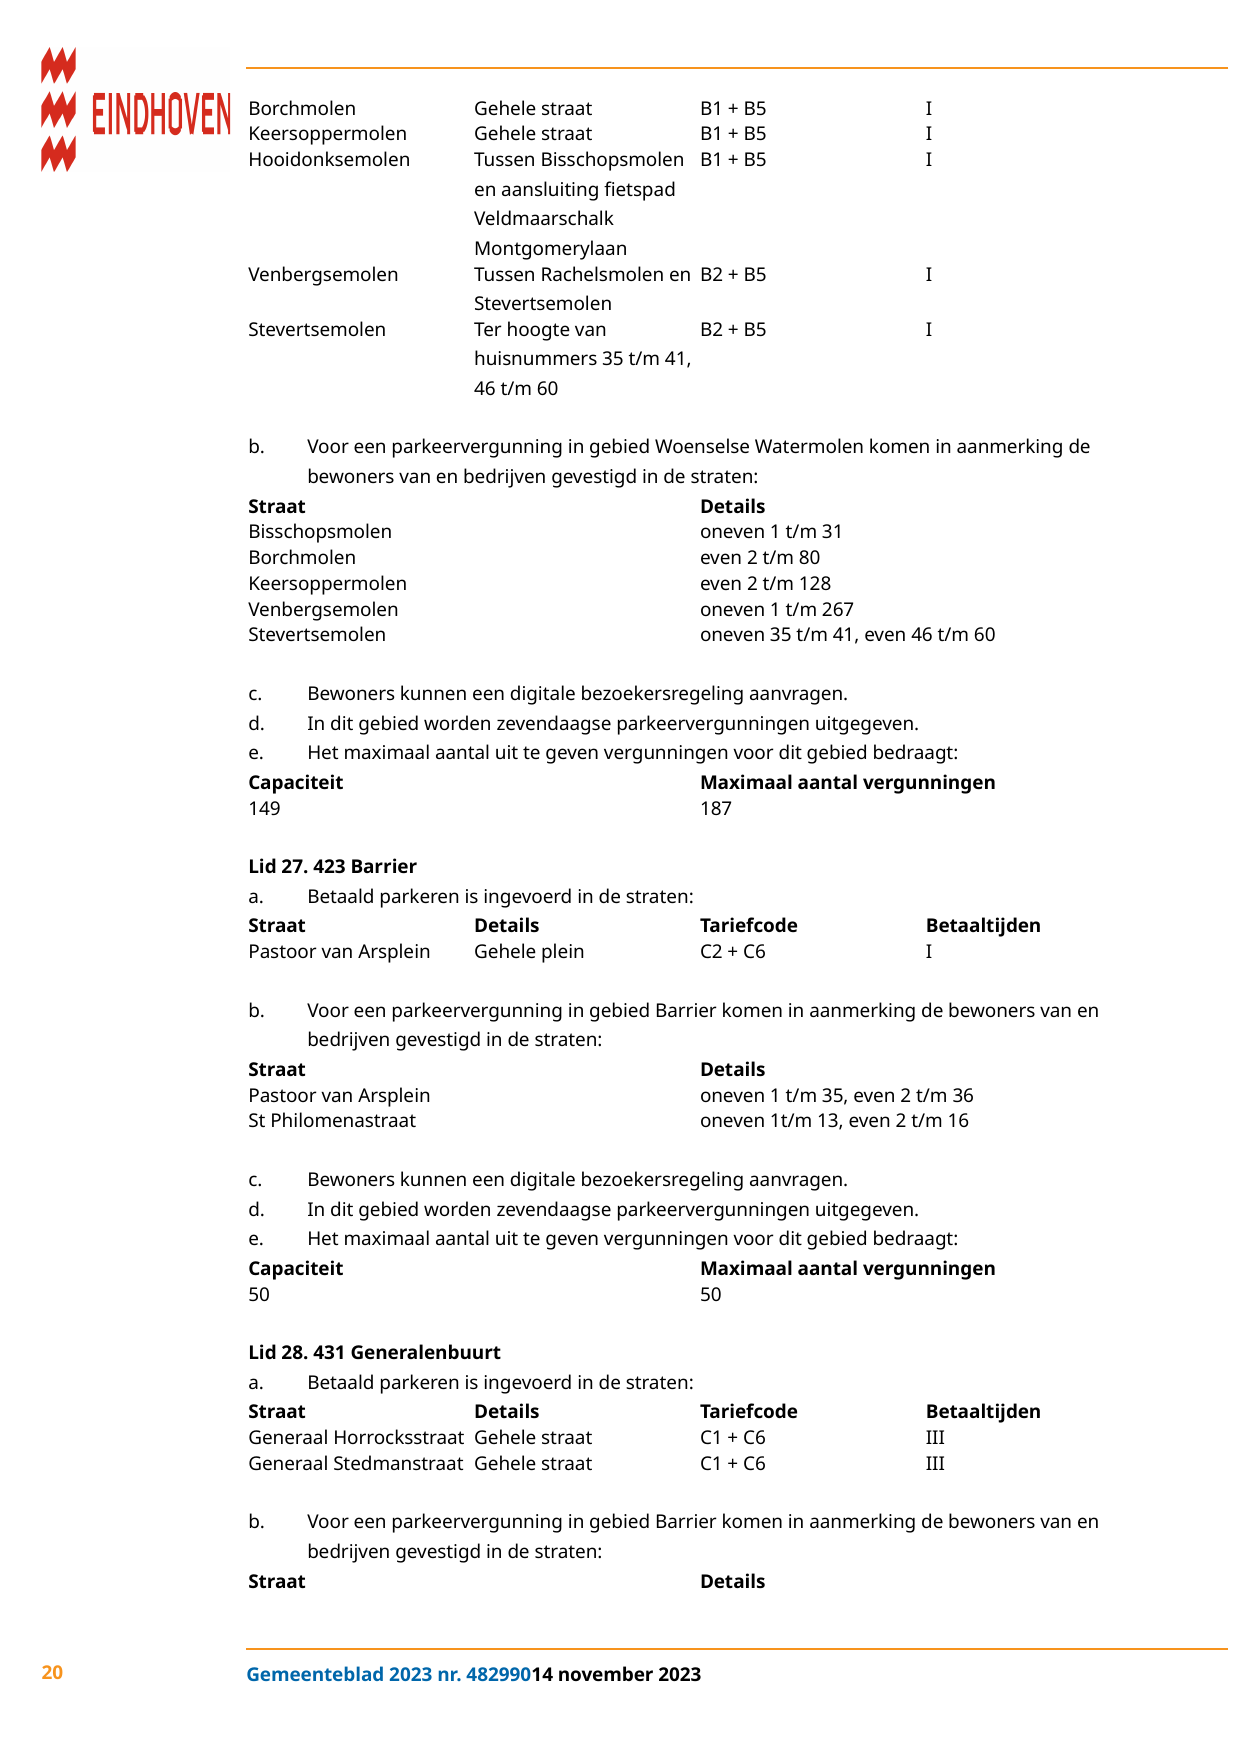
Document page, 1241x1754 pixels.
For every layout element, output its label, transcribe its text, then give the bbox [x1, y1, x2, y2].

list Voor een parkeervergunning in gebied Woenselse Watermolen komen in aanmerking de bewoners van en bedrijven gevestigd in de straten: [248, 434, 1152, 489]
table_header Details [474, 913, 700, 938]
table_cell Stevertsemolen [248, 316, 474, 401]
text Lid 27. 423 Barrier [248, 853, 1152, 879]
table_cell Tussen Rachelsmolen en Stevertsemolen [474, 261, 700, 316]
table_cell Ter hoogte van huisnummers 35 t/m 41, 46 t/m 60 [474, 316, 700, 401]
text Lid 28. 431 Generalenbuurt [248, 1339, 1152, 1365]
list Het maximaal aantal uit te geven vergunningen voor dit gebied bedraagt: [248, 1225, 1152, 1251]
list Voor een parkeervergunning in gebied Barrier komen in aanmerking de bewoners van en bedrijven gevestigd in de straten: [248, 1508, 1152, 1564]
table_cell III [926, 1450, 1152, 1476]
table_cell Generaal Stedmanstraat [248, 1450, 474, 1476]
table_cell 187 [700, 795, 1152, 821]
table_cell 50 [700, 1281, 1152, 1306]
table_cell I [926, 316, 1152, 401]
table_cell C1 + C6 [700, 1424, 926, 1450]
table_cell 50 [248, 1281, 700, 1306]
list Bewoners kunnen een digitale bezoekersregeling aanvragen. [248, 1166, 1152, 1192]
table_cell III [926, 1424, 1152, 1450]
table_header Straat [248, 1399, 474, 1424]
table_cell Gehele straat [474, 1424, 700, 1450]
list In dit gebied worden zevendaagse parkeervergunningen uitgegeven. [248, 710, 1152, 736]
table_header Details [700, 493, 1152, 519]
table_cell Hooidonksemolen [248, 146, 474, 261]
table_header Details [474, 1399, 700, 1424]
table_header Betaaltijden [926, 913, 1152, 938]
table_cell even 2 t/m 128 [700, 570, 1152, 596]
table_cell Venbergsemolen [248, 261, 474, 316]
table_cell Tussen Bisschopsmolen en aansluiting fietspad Veldmaarschalk Montgomerylaan [474, 146, 700, 261]
table_header Straat [248, 1568, 700, 1593]
table_cell Pastoor van Arsplein [248, 1082, 700, 1108]
table_cell oneven 35 t/m 41, even 46 t/m 60 [700, 622, 1152, 647]
list Het maximaal aantal uit te geven vergunningen voor dit gebied bedraagt: [248, 739, 1152, 765]
list Bewoners kunnen een digitale bezoekersregeling aanvragen. [248, 680, 1152, 706]
table_cell Bisschopsmolen [248, 519, 700, 544]
table_header Maximaal aantal vergunningen [700, 1255, 1152, 1281]
table_cell Keersoppermolen [248, 570, 700, 596]
table_cell even 2 t/m 80 [700, 545, 1152, 570]
list Betaald parkeren is ingevoerd in de straten: [248, 883, 1152, 909]
table_header Capaciteit [248, 1255, 700, 1281]
table_cell Borchmolen [248, 95, 474, 121]
table_cell Borchmolen [248, 545, 700, 570]
table_cell Gehele straat [474, 95, 700, 121]
table_cell 149 [248, 795, 700, 821]
table_header Tariefcode [700, 913, 926, 938]
table_cell St Philomenastraat [248, 1108, 700, 1133]
table_cell I [926, 146, 1152, 261]
table_header Betaaltijden [926, 1399, 1152, 1424]
table_cell C2 + C6 [700, 938, 926, 964]
table_header Straat [248, 1056, 700, 1082]
table_cell I [926, 95, 1152, 121]
table_cell oneven 1 t/m 35, even 2 t/m 36 [700, 1082, 1152, 1108]
table_cell B2 + B5 [700, 261, 926, 316]
list Betaald parkeren is ingevoerd in de straten: [248, 1369, 1152, 1394]
table_cell Stevertsemolen [248, 622, 700, 647]
table_cell Pastoor van Arsplein [248, 938, 474, 964]
table_cell Gehele straat [474, 121, 700, 146]
table_header Details [700, 1568, 1152, 1593]
table_cell oneven 1 t/m 267 [700, 596, 1152, 622]
table_cell B1 + B5 [700, 146, 926, 261]
table_cell B2 + B5 [700, 316, 926, 401]
table_cell B1 + B5 [700, 121, 926, 146]
table_cell oneven 1 t/m 31 [700, 519, 1152, 544]
table_cell Gehele straat [474, 1450, 700, 1476]
table_cell I [926, 938, 1152, 964]
table_header Straat [248, 913, 474, 938]
table_header Maximaal aantal vergunningen [700, 769, 1152, 795]
table_cell Generaal Horrocksstraat [248, 1424, 474, 1450]
table_cell I [926, 261, 1152, 316]
list Voor een parkeervergunning in gebied Barrier komen in aanmerking de bewoners van en bedrijven gevestigd in de straten: [248, 997, 1152, 1052]
table_cell Venbergsemolen [248, 596, 700, 622]
table_header Tariefcode [700, 1399, 926, 1424]
table_cell Keersoppermolen [248, 121, 474, 146]
picture [41, 47, 231, 172]
table_header Straat [248, 493, 700, 519]
table_cell C1 + C6 [700, 1450, 926, 1476]
table_cell B1 + B5 [700, 95, 926, 121]
table_header Capaciteit [248, 769, 700, 795]
table_cell I [926, 121, 1152, 146]
table_header Details [700, 1056, 1152, 1082]
table_cell Gehele plein [474, 938, 700, 964]
list In dit gebied worden zevendaagse parkeervergunningen uitgegeven. [248, 1196, 1152, 1221]
table_cell oneven 1t/m 13, even 2 t/m 16 [700, 1108, 1152, 1133]
